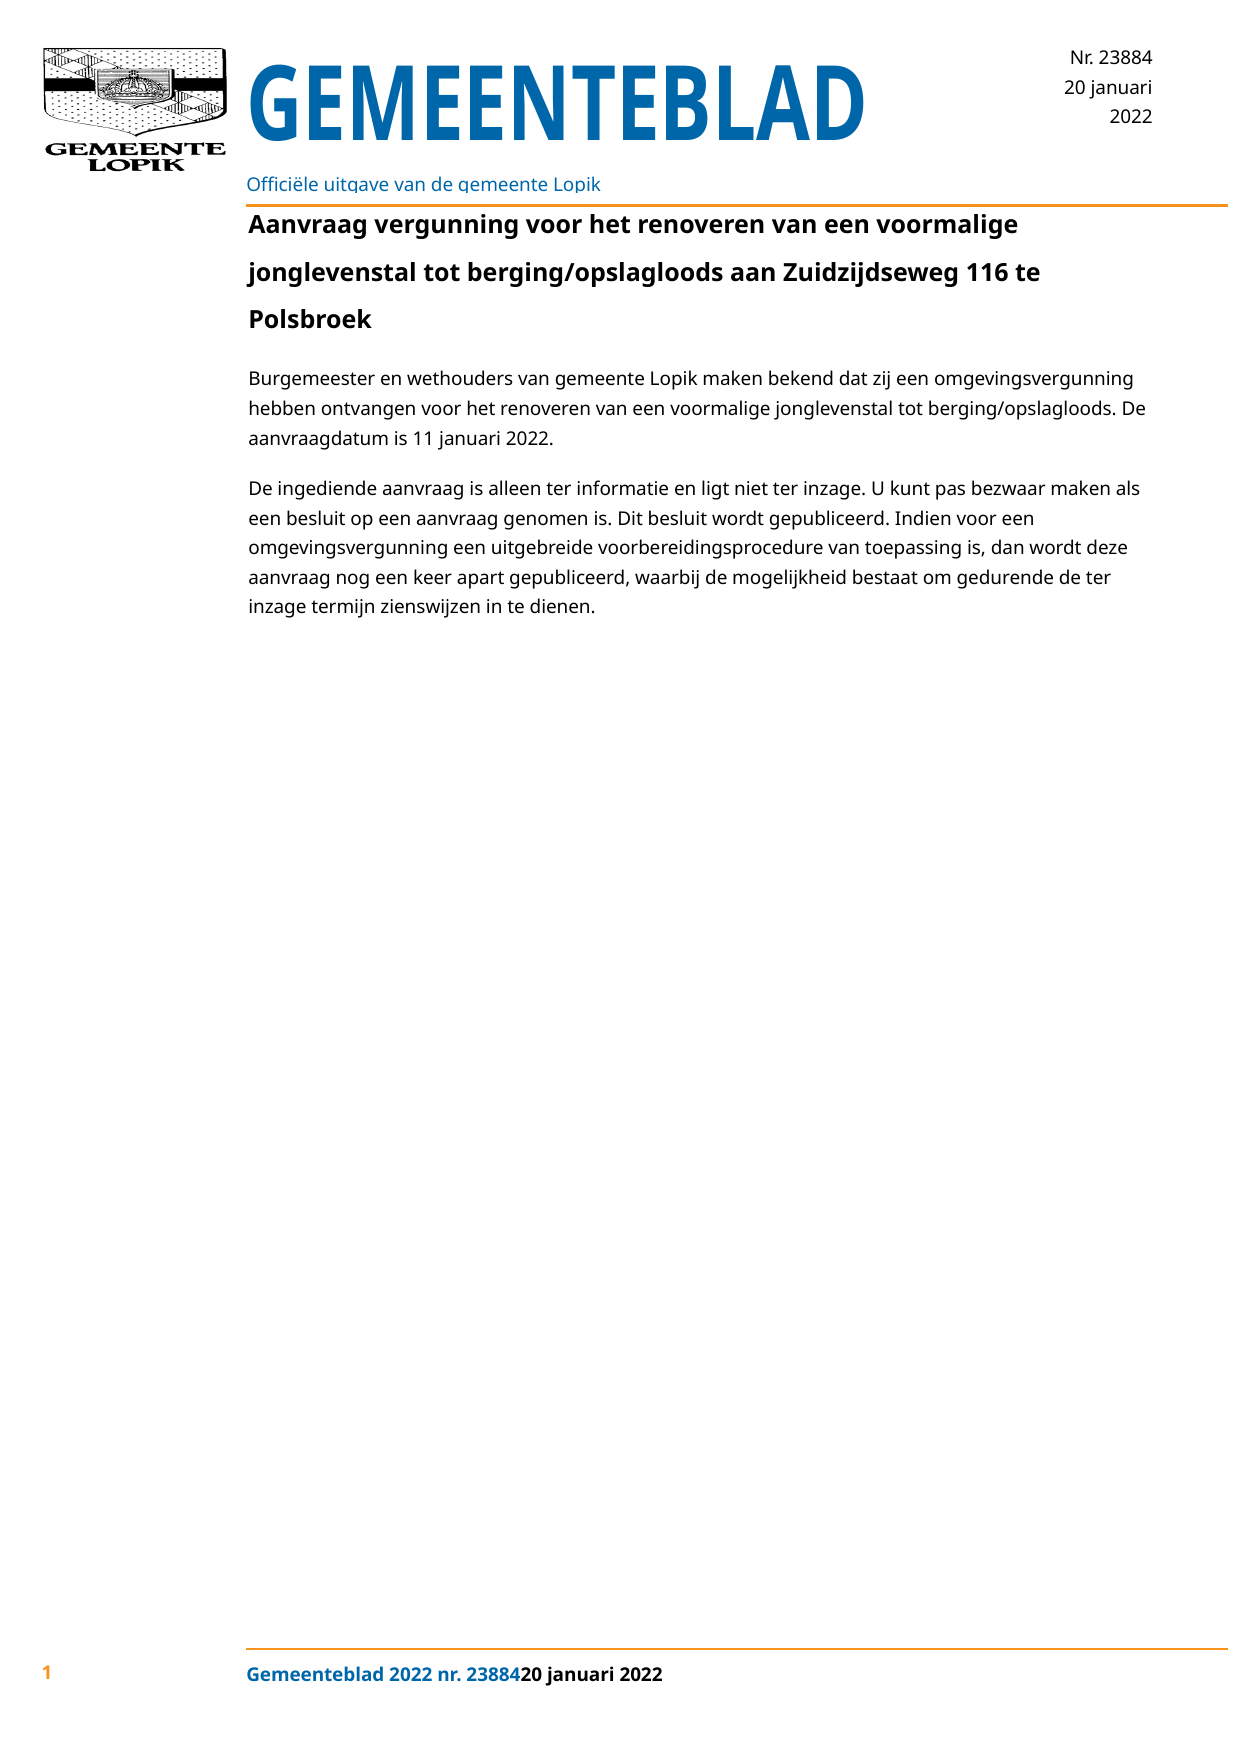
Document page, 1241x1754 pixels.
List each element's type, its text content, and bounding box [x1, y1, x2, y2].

picture [41, 47, 231, 172]
text Aanvraag vergunning voor het renoveren van een voormalige jonglevenstal tot berging/opslagloods aan Zuidzijdseweg 116 te Polsbroek [248, 207, 1152, 336]
text De ingediende aanvraag is alleen ter informatie en ligt niet ter inzage. U kunt pas bezwaar maken als een besluit op een aanvraag genomen is. Dit besluit wordt gepubliceerd. Indien voor een omgevingsvergunning een uitgebreide voorbereidingsprocedure van toepassing is, dan wordt deze aanvraag nog een keer apart gepubliceerd, waarbij de mogelijkheid bestaat om gedurende de ter inzage termijn zienswijzen in te dienen. [248, 475, 1152, 619]
text Burgemeester en wethouders van gemeente Lopik maken bekend dat zij een omgevingsvergunning hebben ontvangen voor het renoveren van een voormalige jonglevenstal tot berging/opslagloods. De aanvraagdatum is 11 januari 2022. [248, 366, 1152, 450]
